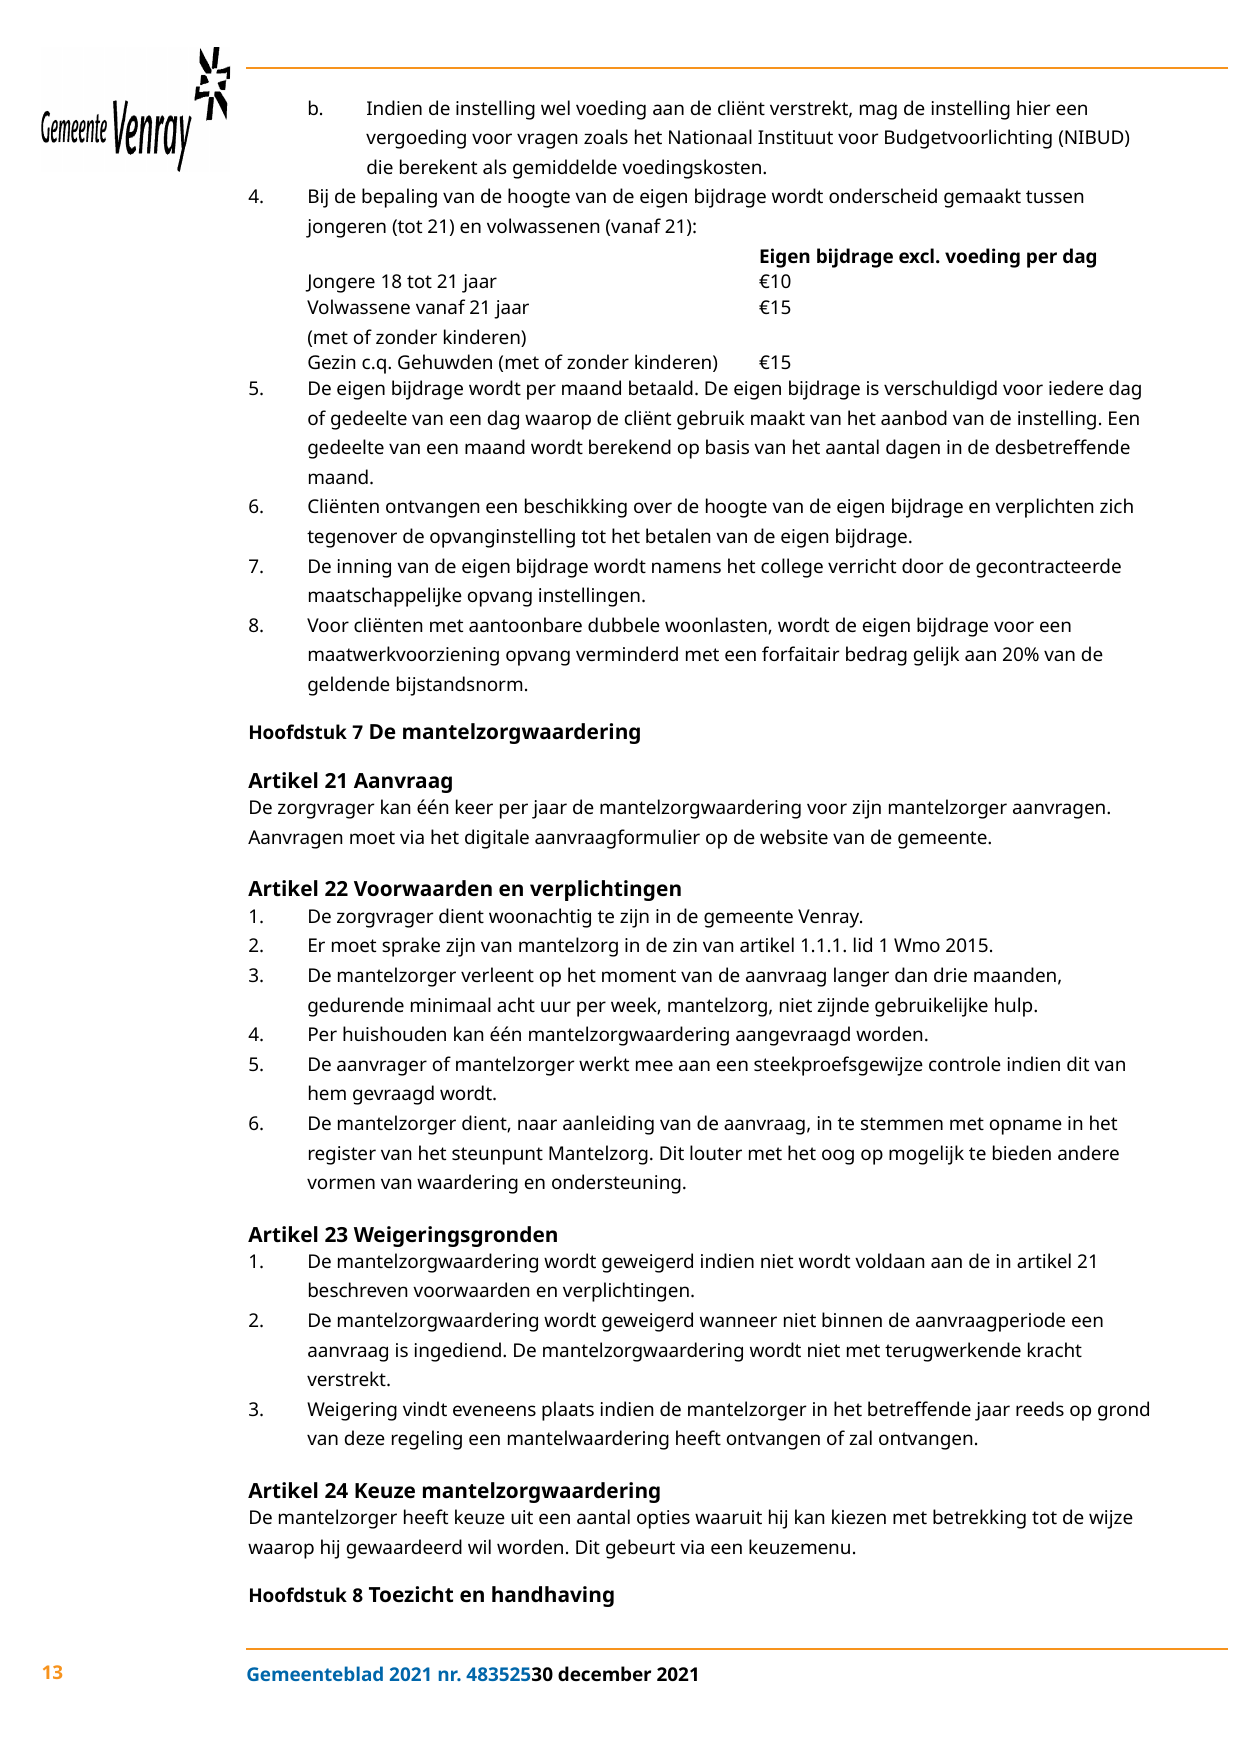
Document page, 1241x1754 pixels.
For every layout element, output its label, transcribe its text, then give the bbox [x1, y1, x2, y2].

table_cell €15 [759, 350, 1211, 375]
list De eigen bijdrage wordt per maand betaald. De eigen bijdrage is verschuldigd voor iedere dag of gedeelte van een dag waarop de cliënt gebruik maakt van het aanbod van de instelling. Een gedeelte van een maand wordt berekend op basis van het aantal dagen in de desbetreffende maand. [248, 375, 1152, 490]
table_cell €10 [759, 269, 1211, 294]
list Per huishouden kan één mantelzorgwaardering aangevraagd worden. [248, 1021, 1152, 1047]
list Indien de instelling wel voeding aan de cliënt verstrekt, mag de instelling hier een vergoeding voor vragen zoals het Nationaal Instituut voor Budgetvoorlichting (NIBUD) die berekent als gemiddelde voedingskosten. [307, 95, 1152, 180]
text De zorgvrager kan één keer per jaar de mantelzorgwaardering voor zijn mantelzorger aanvragen. Aanvragen moet via het digitale aanvraagformulier op de website van de gemeente. [248, 794, 1152, 850]
table_cell Volwassene vanaf 21 jaar (met of zonder kinderen) [307, 294, 759, 349]
list Er moet sprake zijn van mantelzorg in de zin van artikel 1.1.1. lid 1 Wmo 2015. [248, 933, 1152, 958]
list Weigering vindt eveneens plaats indien de mantelzorger in het betreffende jaar reeds op grond van deze regeling een mantelwaardering heeft ontvangen of zal ontvangen. [248, 1396, 1152, 1451]
list De inning van de eigen bijdrage wordt namens het college verricht door de gecontracteerde maatschappelijke opvang instellingen. [248, 553, 1152, 608]
text Artikel 23 Weigeringsgronden [248, 1220, 1152, 1248]
list De mantelzorger verleent op het moment van de aanvraag langer dan drie maanden, gedurende minimaal acht uur per week, mantelzorg, niet zijnde gebruikelijke hulp. [248, 962, 1152, 1017]
list Voor cliënten met aantoonbare dubbele woonlasten, wordt de eigen bijdrage voor een maatwerkvoorziening opvang verminderd met een forfaitair bedrag gelijk aan 20% van de geldende bijstandsnorm. [248, 612, 1152, 697]
list Bij de bepaling van de hoogte van de eigen bijdrage wordt onderscheid gemaakt tussen jongeren (tot 21) en volwassenen (vanaf 21): [248, 183, 1152, 239]
table_cell Gezin c.q. Gehuwden (met of zonder kinderen) [307, 350, 759, 375]
text Artikel 22 Voorwaarden en verplichtingen [248, 874, 1152, 903]
text Hoofdstuk 8 Toezicht en handhaving [248, 1580, 1152, 1608]
text Artikel 24 Keuze mantelzorgwaardering [248, 1476, 1152, 1504]
list Cliënten ontvangen een beschikking over de hoogte van de eigen bijdrage en verplichten zich tegenover de opvanginstelling tot het betalen van de eigen bijdrage. [248, 494, 1152, 549]
picture [41, 47, 231, 172]
list De mantelzorgwaardering wordt geweigerd wanneer niet binnen de aanvraagperiode een aanvraag is ingediend. De mantelzorgwaardering wordt niet met terugwerkende kracht verstrekt. [248, 1307, 1152, 1392]
text Artikel 21 Aanvraag [248, 766, 1152, 794]
table_cell Jongere 18 tot 21 jaar [307, 269, 759, 294]
table_header Eigen bijdrage excl. voeding per dag [759, 243, 1211, 268]
table_header [307, 243, 759, 268]
text De mantelzorger heeft keuze uit een aantal opties waaruit hij kan kiezen met betrekking tot de wijze waarop hij gewaardeerd wil worden. Dit gebeurt via een keuzemenu. [248, 1504, 1152, 1560]
text Hoofdstuk 7 De mantelzorgwaardering [248, 717, 1152, 745]
list De zorgvrager dient woonachtig te zijn in de gemeente Venray. [248, 903, 1152, 929]
list De mantelzorgwaardering wordt geweigerd indien niet wordt voldaan aan de in artikel 21 beschreven voorwaarden en verplichtingen. [248, 1248, 1152, 1303]
list De aanvrager of mantelzorger werkt mee aan een steekproefsgewijze controle indien dit van hem gevraagd wordt. [248, 1051, 1152, 1106]
table_cell €15 [759, 294, 1211, 349]
list De mantelzorger dient, naar aanleiding van de aanvraag, in te stemmen met opname in het register van het steunpunt Mantelzorg. Dit louter met het oog op mogelijk te bieden andere vormen van waardering en ondersteuning. [248, 1110, 1152, 1195]
